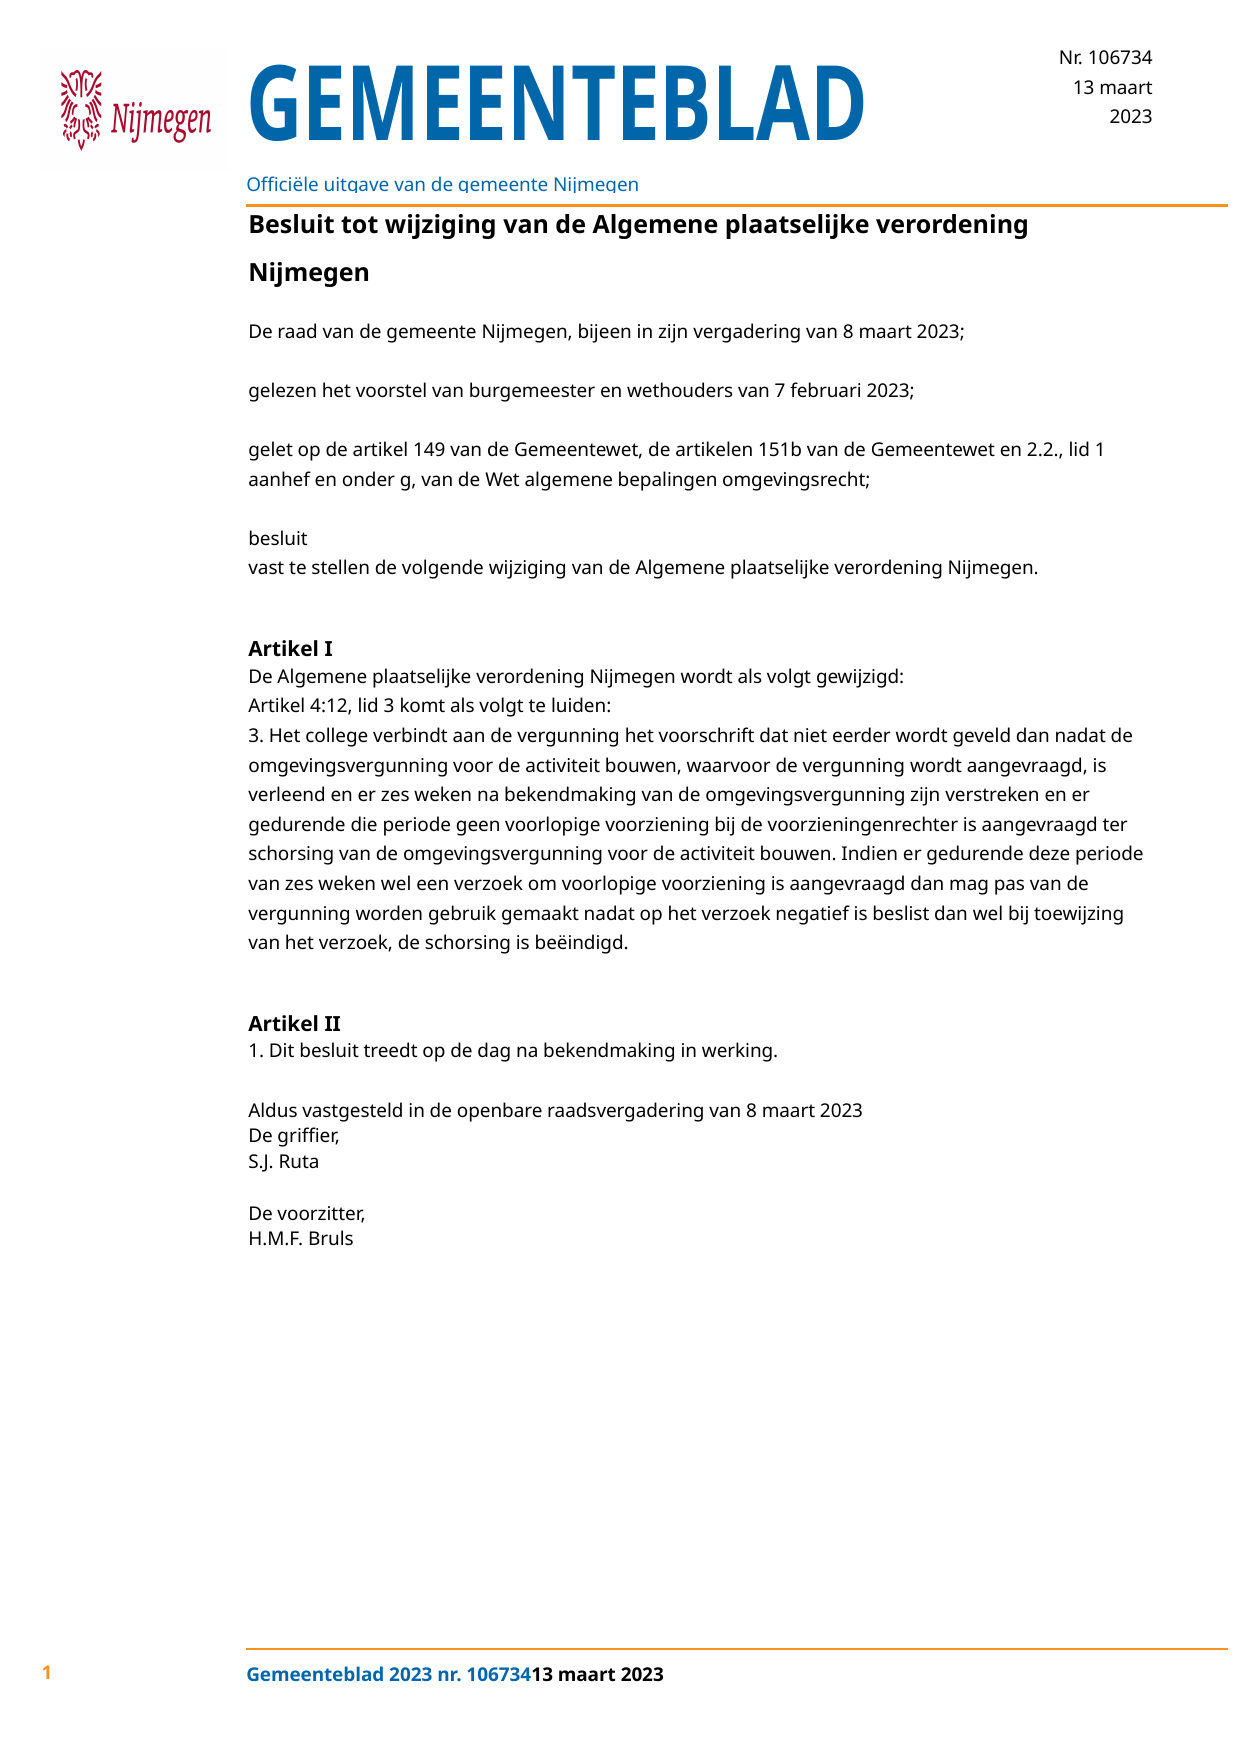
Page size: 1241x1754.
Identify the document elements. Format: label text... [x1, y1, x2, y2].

text vast te stellen de volgende wijziging van de Algemene plaatselijke verordening Nijmegen. [248, 554, 1152, 580]
text De raad van de gemeente Nijmegen, bijeen in zijn vergadering van 8 maart 2023; [248, 318, 1152, 344]
picture [41, 47, 231, 172]
text S.J. Ruta [248, 1148, 1152, 1174]
text 3. Het college verbindt aan de vergunning het voorschrift dat niet eerder wordt geveld dan nadat de omgevingsvergunning voor de activiteit bouwen, waarvoor de vergunning wordt aangevraagd, is verleend en er zes weken na bekendmaking van de omgevingsvergunning zijn verstreken en er gedurende die periode geen voorlopige voorziening bij de voorzieningenrechter is aangevraagd ter schorsing van de omgevingsvergunning voor de activiteit bouwen. Indien er gedurende deze periode van zes weken wel een verzoek om voorlopige voorziening is aangevraagd dan mag pas van de vergunning worden gebruik gemaakt nadat op het verzoek negatief is beslist dan wel bij toewijzing van het verzoek, de schorsing is beëindigd. [248, 722, 1152, 955]
text Artikel I [248, 634, 1152, 663]
text De Algemene plaatselijke verordening Nijmegen wordt als volgt gewijzigd: [248, 663, 1152, 689]
text Artikel II [248, 1009, 1152, 1038]
text 1. Dit besluit treedt op de dag na bekendmaking in werking. [248, 1038, 1152, 1063]
text gelet op de artikel 149 van de Gemeentewet, de artikelen 151b van de Gemeentewet en 2.2., lid 1 aanhef en onder g, van de Wet algemene bepalingen omgevingsrecht; [248, 436, 1152, 492]
text Besluit tot wijziging van de Algemene plaatselijke verordening Nijmegen [248, 207, 1152, 288]
text Aldus vastgesteld in de openbare raadsvergadering van 8 maart 2023 [248, 1097, 1152, 1123]
text besluit [248, 525, 1152, 551]
text gelezen het voorstel van burgemeester en wethouders van 7 februari 2023; [248, 377, 1152, 403]
text De voorzitter, [248, 1200, 1152, 1226]
text Artikel 4:12, lid 3 komt als volgt te luiden: [248, 693, 1152, 718]
text De griffier, [248, 1123, 1152, 1148]
text H.M.F. Bruls [248, 1226, 1152, 1251]
